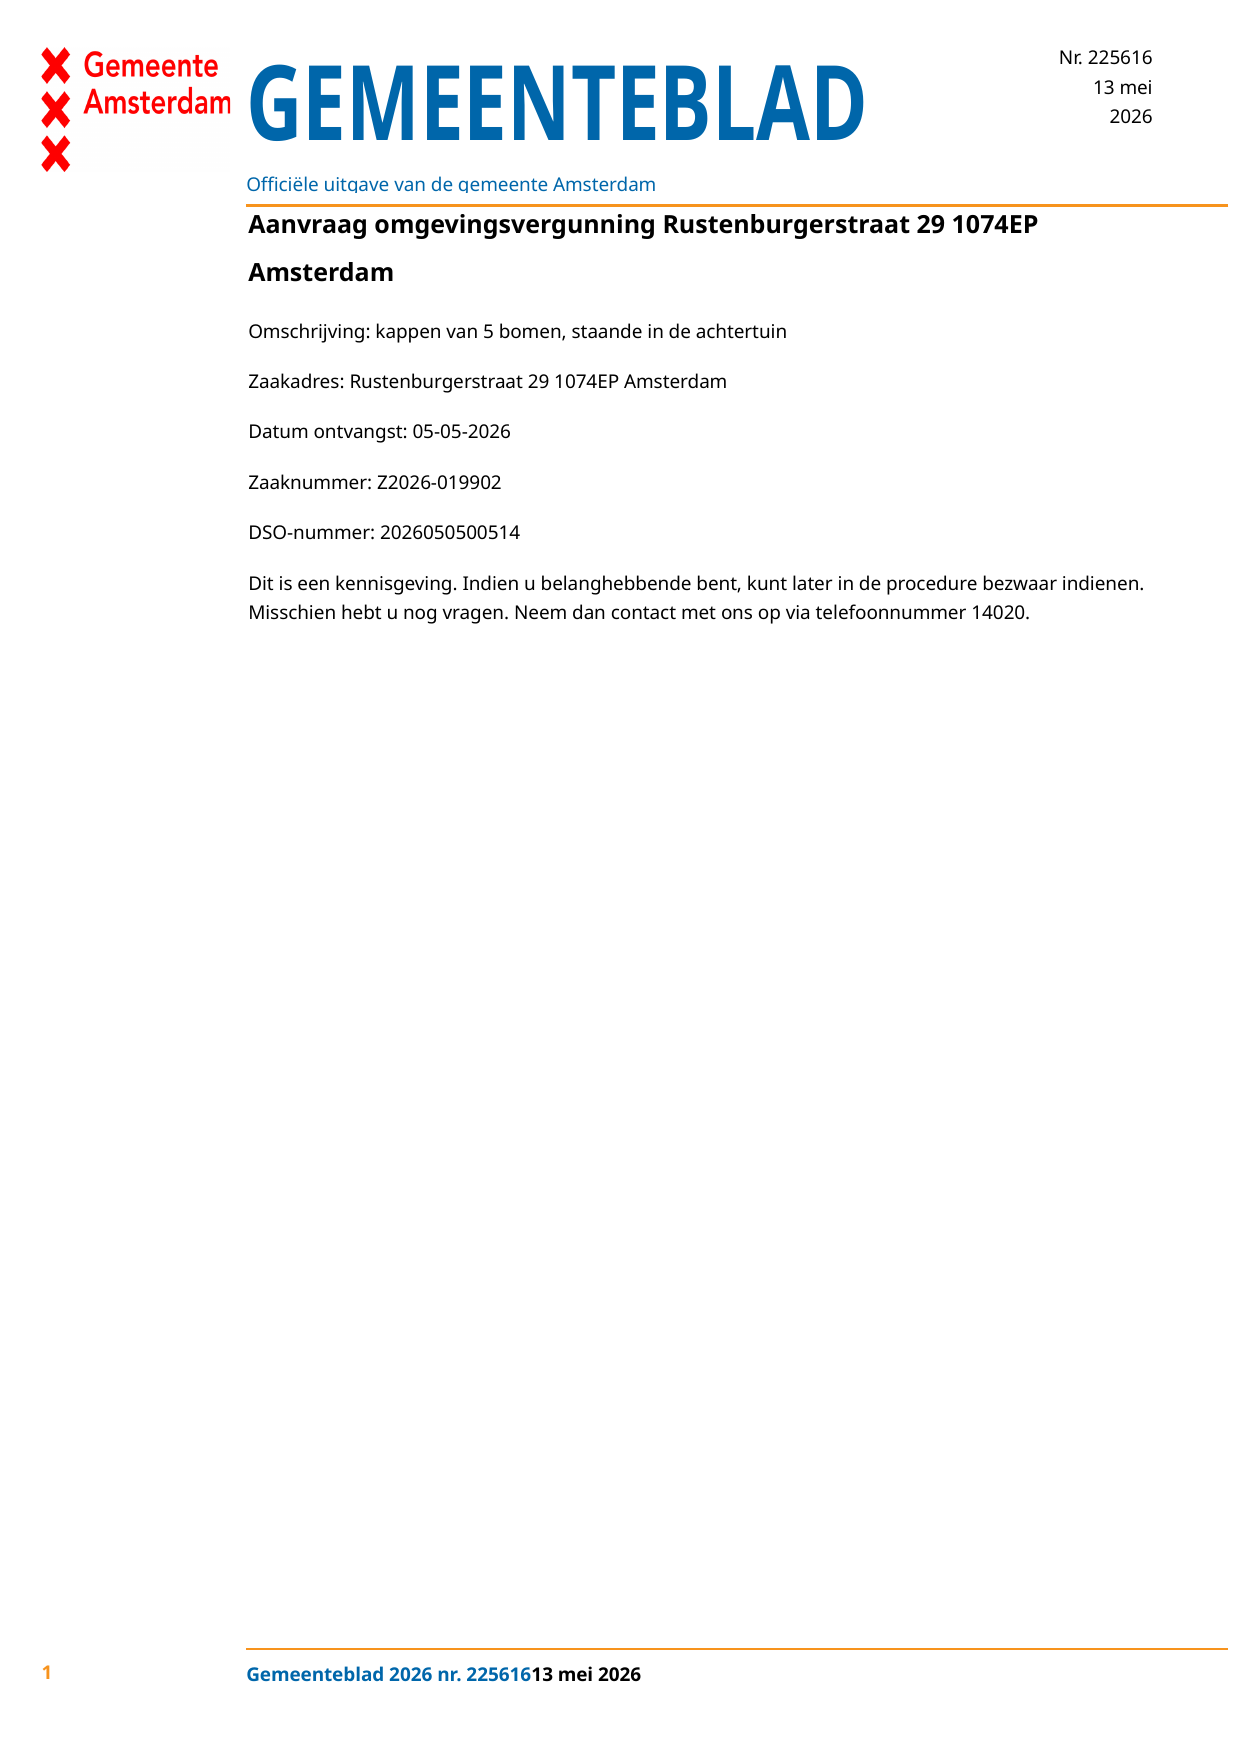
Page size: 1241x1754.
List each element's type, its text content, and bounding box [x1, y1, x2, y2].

text Zaakadres: Rustenburgerstraat 29 1074EP Amsterdam [248, 368, 1152, 394]
text Aanvraag omgevingsvergunning Rustenburgerstraat 29 1074EP Amsterdam [248, 207, 1152, 288]
text Datum ontvangst: 05-05-2026 [248, 419, 1152, 444]
text Omschrijving: kappen van 5 bomen, staande in de achtertuin [248, 318, 1152, 344]
text Dit is een kennisgeving. Indien u belanghebbende bent, kunt later in de procedure bezwaar indienen. Misschien hebt u nog vragen. Neem dan contact met ons op via telefoonnummer 14020. [248, 570, 1152, 625]
text Zaaknummer: Z2026-019902 [248, 469, 1152, 495]
picture [41, 47, 231, 172]
text DSO-nummer: 2026050500514 [248, 519, 1152, 545]
